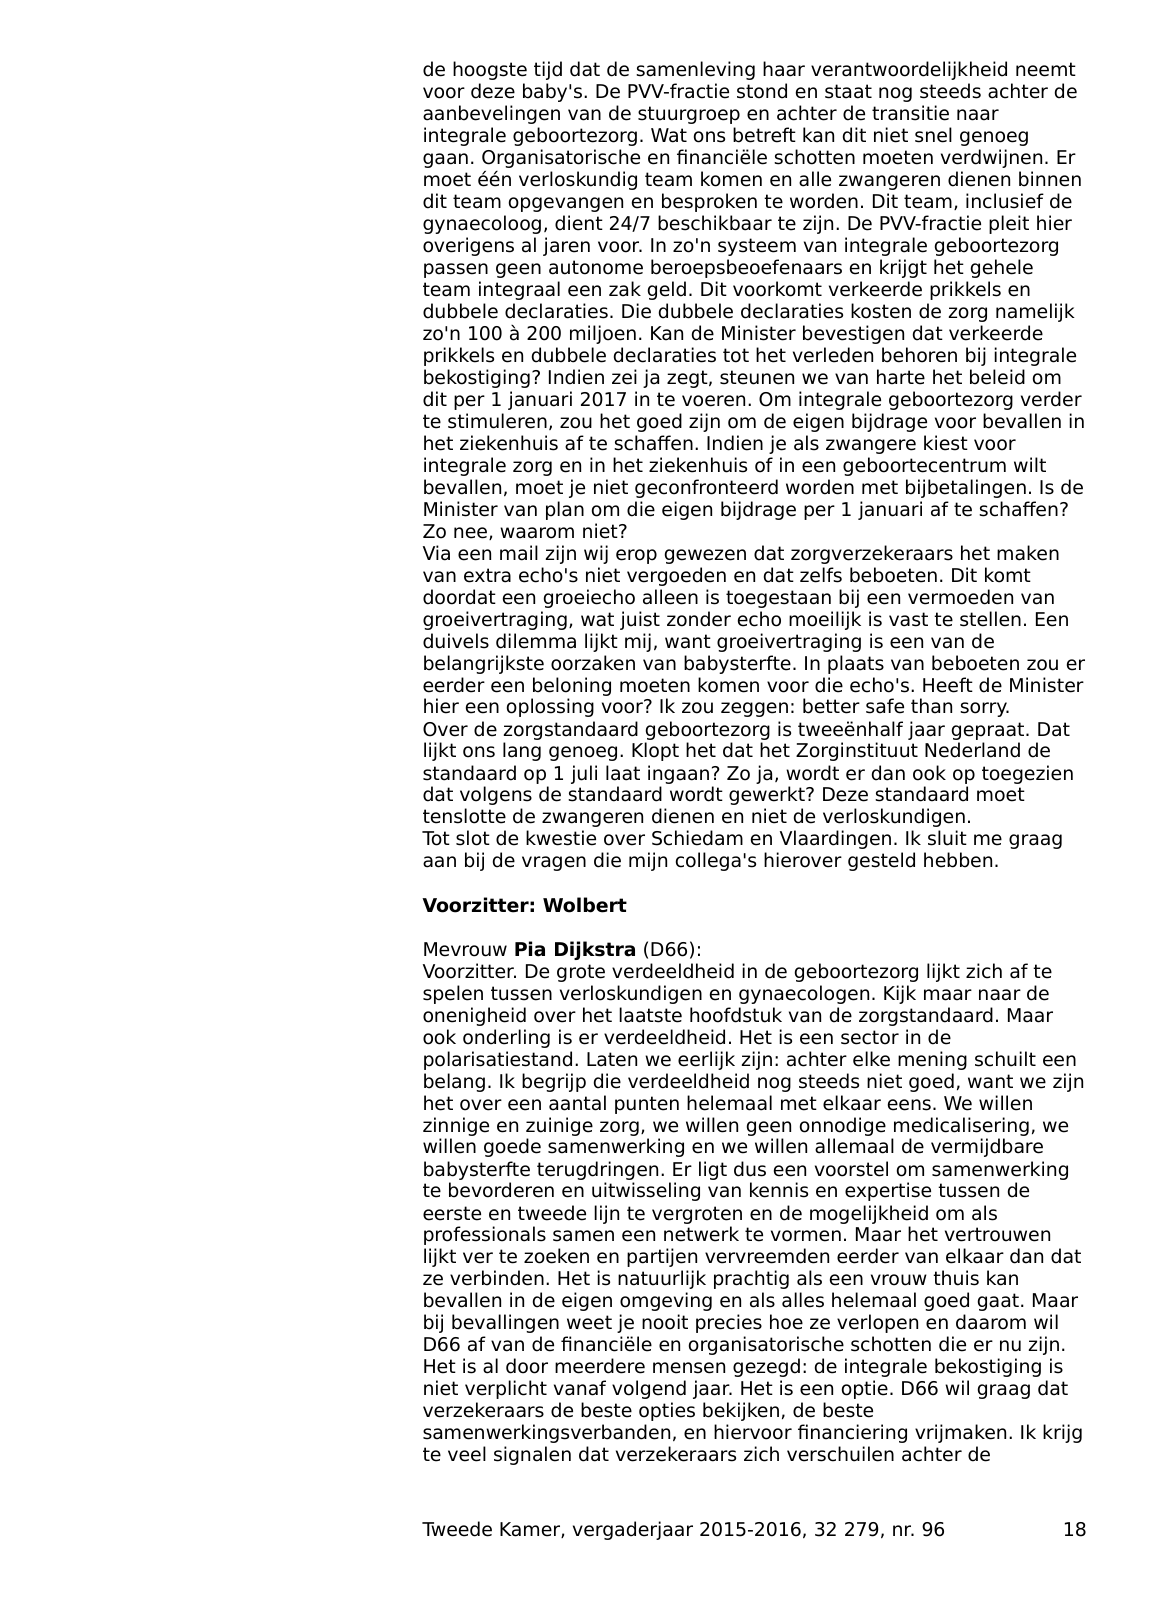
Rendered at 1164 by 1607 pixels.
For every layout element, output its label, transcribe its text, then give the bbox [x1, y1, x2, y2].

text Mevrouw Pia Dijkstra (D66): [422, 939, 1087, 961]
text Via een mail zijn wij erop gewezen dat zorgverzekeraars het maken van extra echo's niet vergoeden en dat zelfs beboeten. Dit komt doordat een groeiecho alleen is toegestaan bij een vermoeden van groeivertraging, wat juist zonder echo moeilijk is vast te stellen. Een duivels dilemma lijkt mij, want groeivertraging is een van de belangrijkste oorzaken van babysterfte. In plaats van beboeten zou er eerder een beloning moeten komen voor die echo's. Heeft de Minister hier een oplossing voor? Ik zou zeggen: better safe than sorry. [422, 543, 1087, 718]
text de hoogste tijd dat de samenleving haar verantwoordelijkheid neemt voor deze baby's. De PVV-fractie stond en staat nog steeds achter de aanbevelingen van de stuurgroep en achter de transitie naar integrale geboortezorg. Wat ons betreft kan dit niet snel genoeg gaan. Organisatorische en financiële schotten moeten verdwijnen. Er moet één verloskundig team komen en alle zwangeren dienen binnen dit team opgevangen en besproken te worden. Dit team, inclusief de gynaecoloog, dient 24/7 beschikbaar te zijn. De PVV-fractie pleit hier overigens al jaren voor. In zo'n systeem van integrale geboortezorg passen geen autonome beroepsbeoefenaars en krijgt het gehele team integraal een zak geld. Dit voorkomt verkeerde prikkels en dubbele declaraties. Die dubbele declaraties kosten de zorg namelijk zo'n 100 à 200 miljoen. Kan de Minister bevestigen dat verkeerde prikkels en dubbele declaraties tot het verleden behoren bij integrale bekostiging? Indien zei ja zegt, steunen we van harte het beleid om dit per 1 januari 2017 in te voeren. Om integrale geboortezorg verder te stimuleren, zou het goed zijn om de eigen bijdrage voor bevallen in het ziekenhuis af te schaffen. Indien je als zwangere kiest voor integrale zorg en in het ziekenhuis of in een geboortecentrum wilt bevallen, moet je niet geconfronteerd worden met bijbetalingen. Is de Minister van plan om die eigen bijdrage per 1 januari af te schaffen? Zo nee, waarom niet? [422, 59, 1087, 543]
text Over de zorgstandaard geboortezorg is tweeënhalf jaar gepraat. Dat lijkt ons lang genoeg. Klopt het dat het Zorginstituut Nederland de standaard op 1 juli laat ingaan? Zo ja, wordt er dan ook op toegezien dat volgens de standaard wordt gewerkt? Deze standaard moet tenslotte de zwangeren dienen en niet de verloskundigen. [422, 718, 1087, 828]
text Tot slot de kwestie over Schiedam en Vlaardingen. Ik sluit me graag aan bij de vragen die mijn collega's hierover gesteld hebben. [422, 828, 1087, 872]
text Het is al door meerdere mensen gezegd: de integrale bekostiging is niet verplicht vanaf volgend jaar. Het is een optie. D66 wil graag dat verzekeraars de beste opties bekijken, de beste samenwerkingsverbanden, en hiervoor financiering vrijmaken. Ik krijg te veel signalen dat verzekeraars zich verschuilen achter de [422, 1356, 1087, 1466]
text Voorzitter: Wolbert [422, 894, 1087, 916]
text Voorzitter. De grote verdeeldheid in de geboortezorg lijkt zich af te spelen tussen verloskundigen en gynaecologen. Kijk maar naar de onenigheid over het laatste hoofdstuk van de zorgstandaard. Maar ook onderling is er verdeeldheid. Het is een sector in de polarisatiestand. Laten we eerlijk zijn: achter elke mening schuilt een belang. Ik begrijp die verdeeldheid nog steeds niet goed, want we zijn het over een aantal punten helemaal met elkaar eens. We willen zinnige en zuinige zorg, we willen geen onnodige medicalisering, we willen goede samenwerking en we willen allemaal de vermijdbare babysterfte terugdringen. Er ligt dus een voorstel om samenwerking te bevorderen en uitwisseling van kennis en expertise tussen de eerste en tweede lijn te vergroten en de mogelijkheid om als professionals samen een netwerk te vormen. Maar het vertrouwen lijkt ver te zoeken en partijen vervreemden eerder van elkaar dan dat ze verbinden. Het is natuurlijk prachtig als een vrouw thuis kan bevallen in de eigen omgeving en als alles helemaal goed gaat. Maar bij bevallingen weet je nooit precies hoe ze verlopen en daarom wil D66 af van de financiële en organisatorische schotten die er nu zijn. [422, 961, 1087, 1356]
